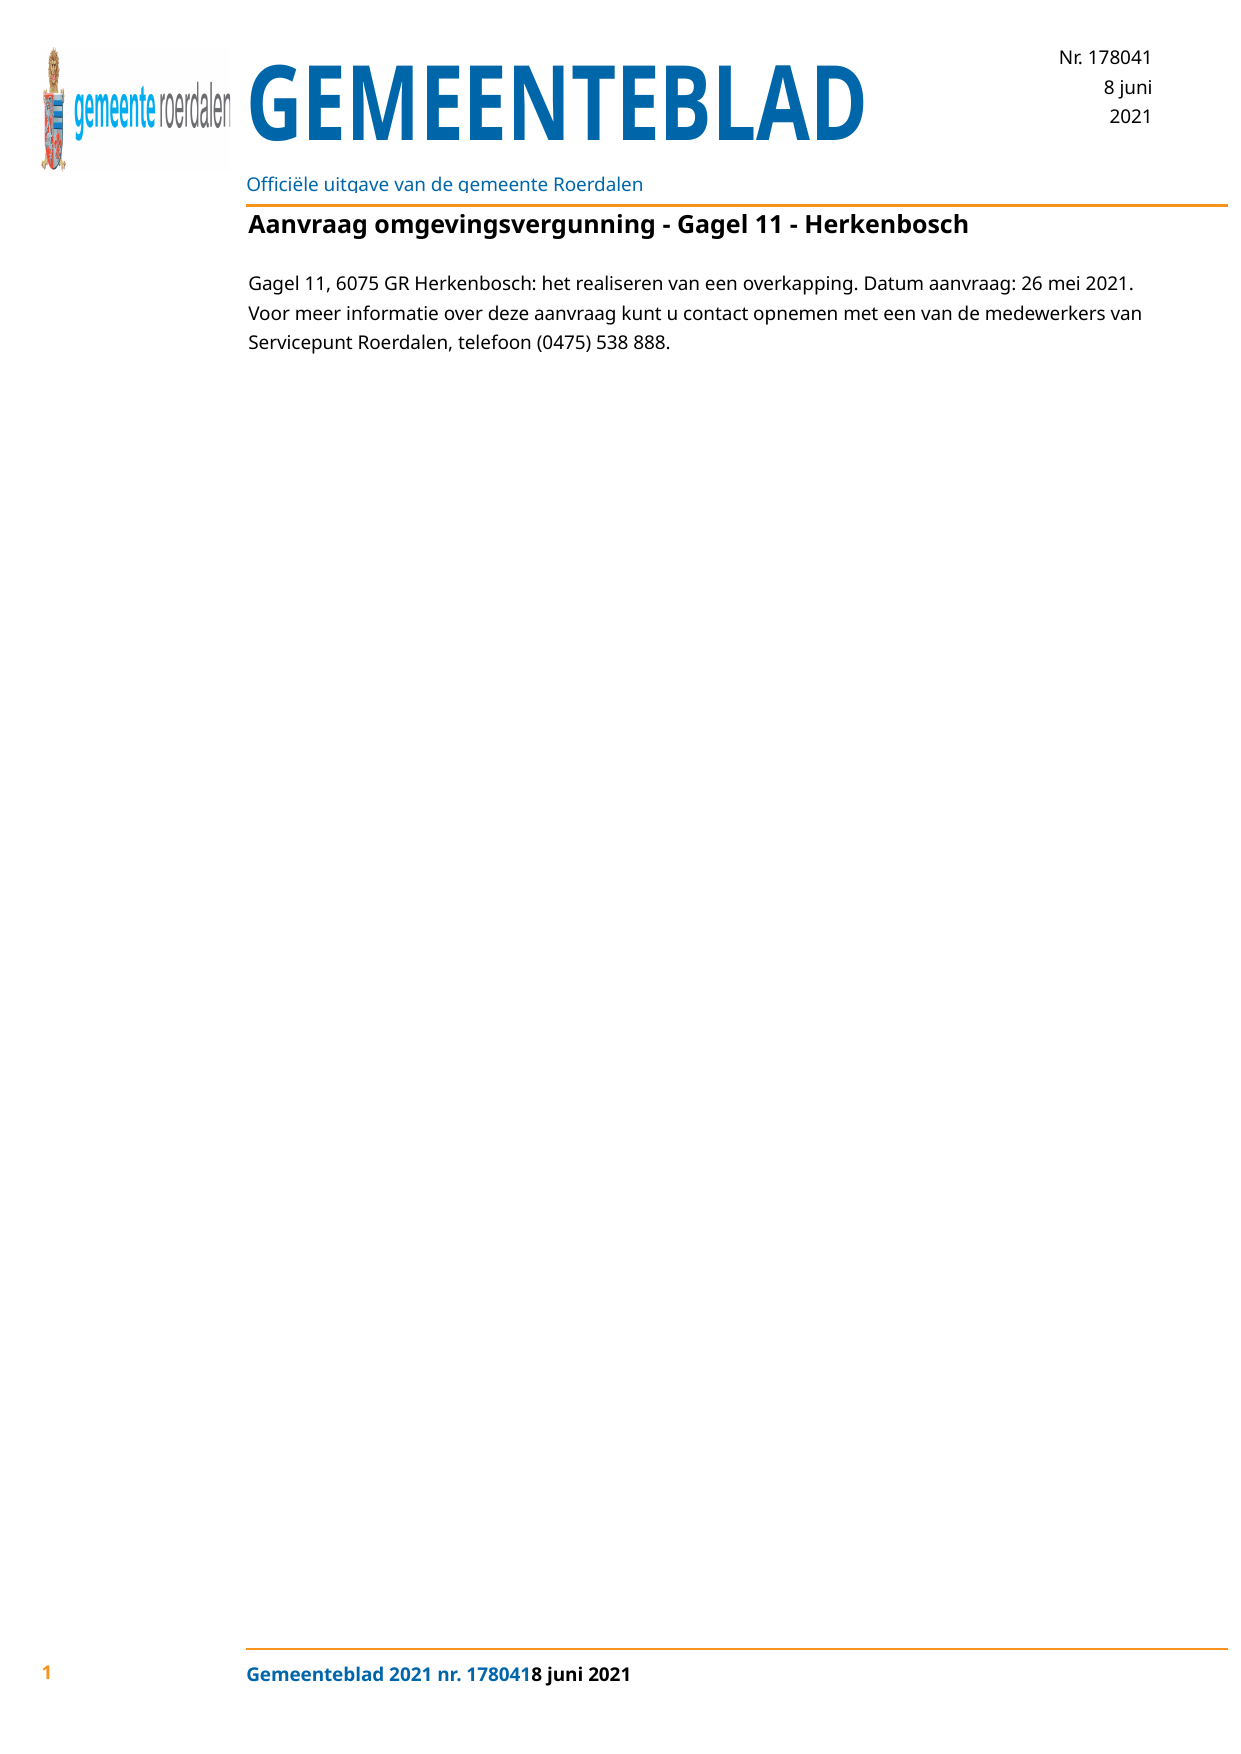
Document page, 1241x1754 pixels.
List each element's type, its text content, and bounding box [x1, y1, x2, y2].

text Aanvraag omgevingsvergunning - Gagel 11 - Herkenbosch [248, 207, 1152, 241]
text Gagel 11, 6075 GR Herkenbosch: het realiseren van een overkapping. Datum aanvraag: 26 mei 2021. Voor meer informatie over deze aanvraag kunt u contact opnemen met een van de medewerkers van Servicepunt Roerdalen, telefoon (0475) 538 888. [248, 270, 1152, 355]
picture [41, 47, 231, 172]
